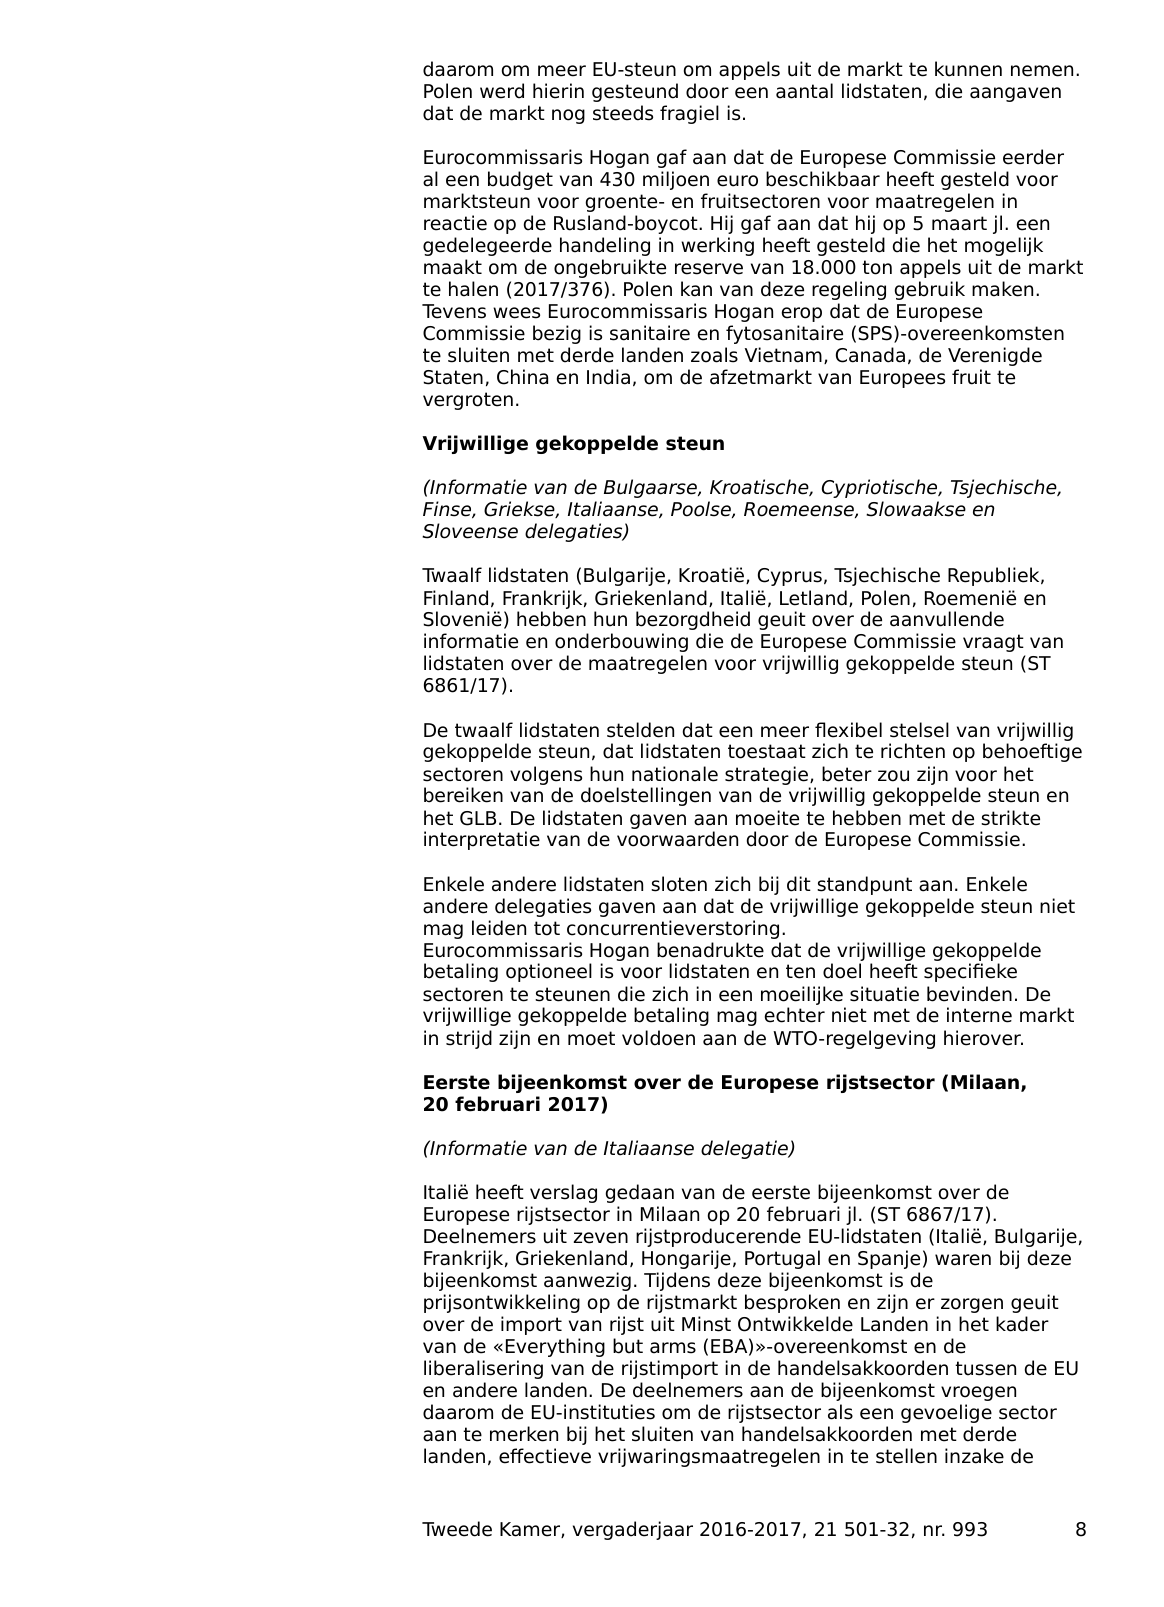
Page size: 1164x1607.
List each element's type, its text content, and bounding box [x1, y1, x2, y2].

subtitle (Informatie van de Bulgaarse, Kroatische, Cypriotische, Tsjechische, Finse, Griekse, Italiaanse, Poolse, Roemeense, Slowaakse en Sloveense delegaties) [422, 477, 1087, 543]
text Italië heeft verslag gedaan van de eerste bijeenkomst over de Europese rijstsector in Milaan op 20 februari jl. (ST 6867/17). Deelnemers uit zeven rijstproducerende EU-lidstaten (Italië, Bulgarije, Frankrijk, Griekenland, Hongarije, Portugal en Spanje) waren bij deze bijeenkomst aanwezig. Tijdens deze bijeenkomst is de prijsontwikkeling op de rijstmarkt besproken en zijn er zorgen geuit over de import van rijst uit Minst Ontwikkelde Landen in het kader van de «Everything but arms (EBA)»-overeenkomst en de liberalisering van de rijstimport in de handelsakkoorden tussen de EU en andere landen. De deelnemers aan de bijeenkomst vroegen daarom de EU-instituties om de rijstsector als een gevoelige sector aan te merken bij het sluiten van handelsakkoorden met derde landen, effectieve vrijwaringsmaatregelen in te stellen inzake de [422, 1182, 1087, 1468]
subtitle (Informatie van de Italiaanse delegatie) [422, 1138, 1087, 1160]
text Enkele andere lidstaten sloten zich bij dit standpunt aan. Enkele andere delegaties gaven aan dat de vrijwillige gekoppelde steun niet mag leiden tot concurrentieverstoring. [422, 873, 1087, 939]
text Eurocommissaris Hogan gaf aan dat de Europese Commissie eerder al een budget van 430 miljoen euro beschikbaar heeft gesteld voor marktsteun voor groente- en fruitsectoren voor maatregelen in reactie op de Rusland-boycot. Hij gaf aan dat hij op 5 maart jl. een gedelegeerde handeling in werking heeft gesteld die het mogelijk maakt om de ongebruikte reserve van 18.000 ton appels uit de markt te halen (2017/376). Polen kan van deze regeling gebruik maken. Tevens wees Eurocommissaris Hogan erop dat de Europese Commissie bezig is sanitaire en fytosanitaire (SPS)-overeenkomsten te sluiten met derde landen zoals Vietnam, Canada, de Verenigde Staten, China en India, om de afzetmarkt van Europees fruit te vergroten. [422, 147, 1087, 411]
text Eurocommissaris Hogan benadrukte dat de vrijwillige gekoppelde betaling optioneel is voor lidstaten en ten doel heeft specifieke sectoren te steunen die zich in een moeilijke situatie bevinden. De vrijwillige gekoppelde betaling mag echter niet met de interne markt in strijd zijn en moet voldoen aan de WTO-regelgeving hierover. [422, 939, 1087, 1049]
text daarom om meer EU-steun om appels uit de markt te kunnen nemen. Polen werd hierin gesteund door een aantal lidstaten, die aangaven dat de markt nog steeds fragiel is. [422, 59, 1087, 125]
text Twaalf lidstaten (Bulgarije, Kroatië, Cyprus, Tsjechische Republiek, Finland, Frankrijk, Griekenland, Italië, Letland, Polen, Roemenië en Slovenië) hebben hun bezorgdheid geuit over de aanvullende informatie en onderbouwing die de Europese Commissie vraagt van lidstaten over de maatregelen voor vrijwillig gekoppelde steun (ST 6861/17). [422, 565, 1087, 697]
subtitle Eerste bijeenkomst over de Europese rijstsector (Milaan, 20 februari 2017) [422, 1072, 1087, 1116]
text De twaalf lidstaten stelden dat een meer flexibel stelsel van vrijwillig gekoppelde steun, dat lidstaten toestaat zich te richten op behoeftige sectoren volgens hun nationale strategie, beter zou zijn voor het bereiken van de doelstellingen van de vrijwillig gekoppelde steun en het GLB. De lidstaten gaven aan moeite te hebben met de strikte interpretatie van de voorwaarden door de Europese Commissie. [422, 719, 1087, 851]
subtitle Vrijwillige gekoppelde steun [422, 433, 1087, 455]
